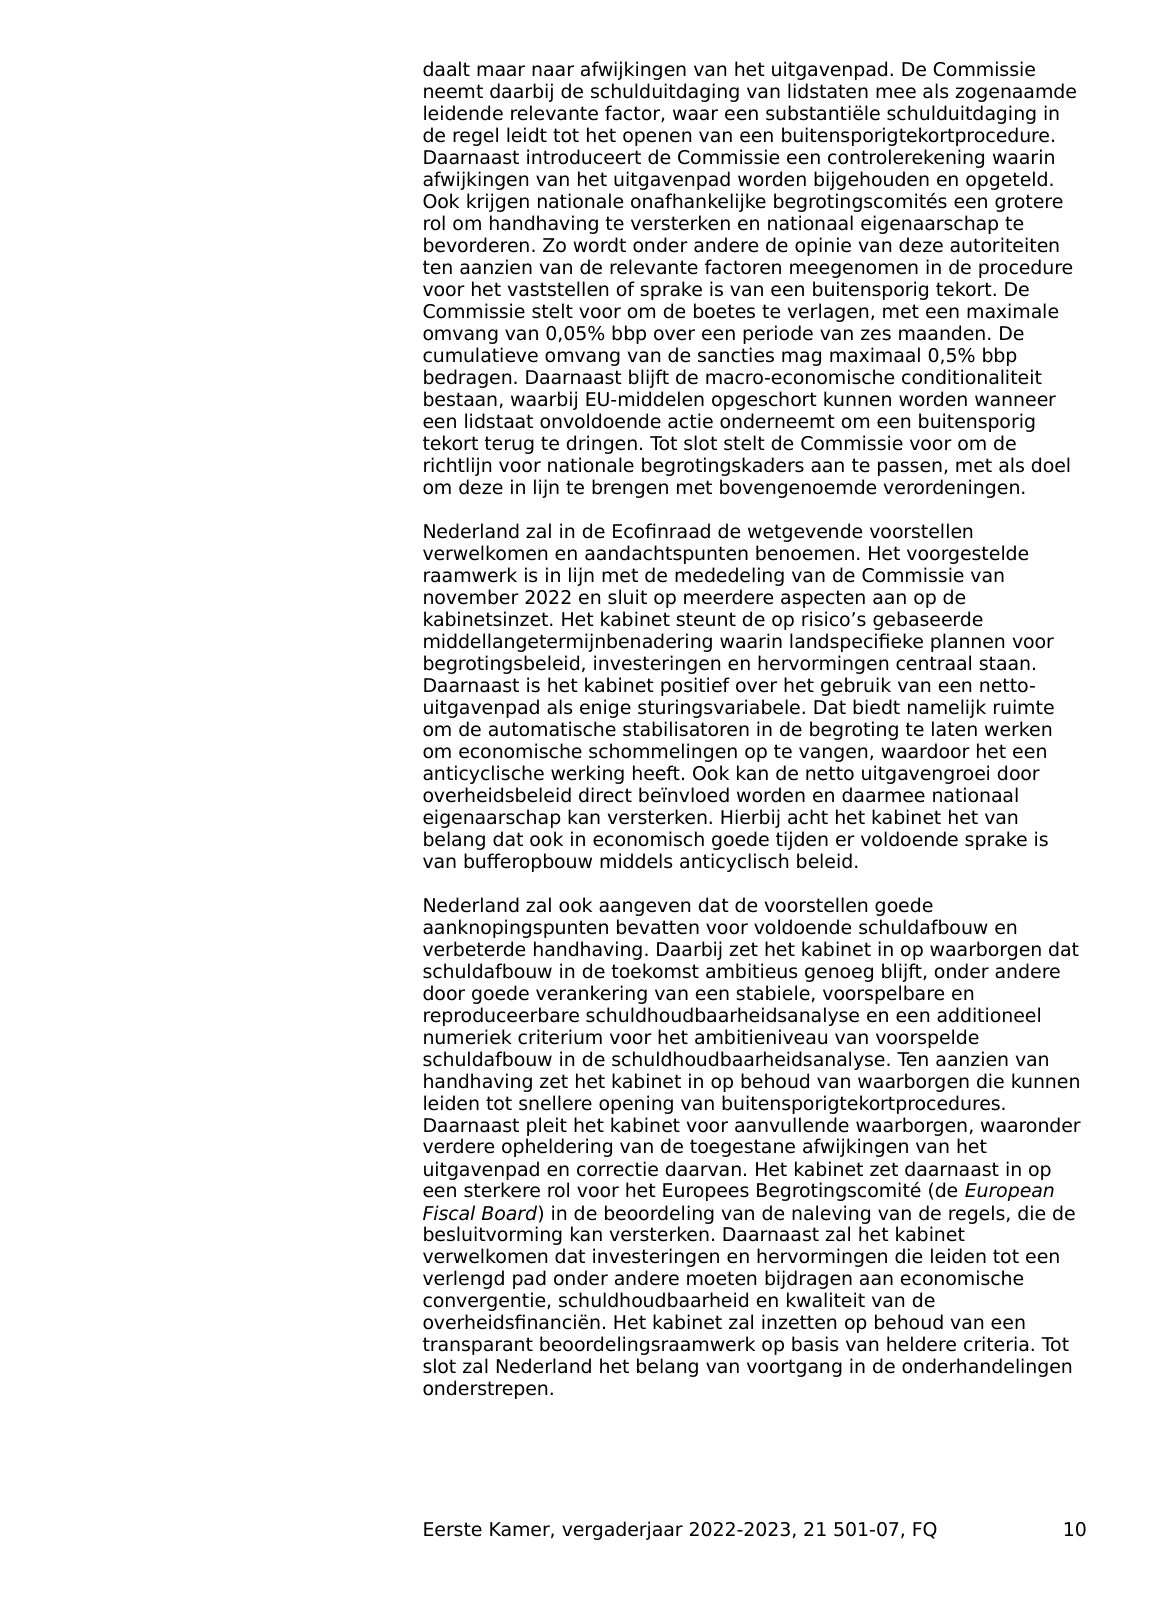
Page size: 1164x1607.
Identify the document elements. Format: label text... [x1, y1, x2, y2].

text Nederland zal ook aangeven dat de voorstellen goede aanknopingspunten bevatten voor voldoende schuldafbouw en verbeterde handhaving. Daarbij zet het kabinet in op waarborgen dat schuldafbouw in de toekomst ambitieus genoeg blijft, onder andere door goede verankering van een stabiele, voorspelbare en reproduceerbare schuldhoudbaarheidsanalyse en een additioneel numeriek criterium voor het ambitieniveau van voorspelde schuldafbouw in de schuldhoudbaarheidsanalyse. Ten aanzien van handhaving zet het kabinet in op behoud van waarborgen die kunnen leiden tot snellere opening van buitensporigtekortprocedures. Daarnaast pleit het kabinet voor aanvullende waarborgen, waaronder verdere opheldering van de toegestane afwijkingen van het uitgavenpad en correctie daarvan. Het kabinet zet daarnaast in op een sterkere rol voor het Europees Begrotingscomité (de European Fiscal Board) in de beoordeling van de naleving van de regels, die de besluitvorming kan versterken. Daarnaast zal het kabinet verwelkomen dat investeringen en hervormingen die leiden tot een verlengd pad onder andere moeten bijdragen aan economische convergentie, schuldhoudbaarheid en kwaliteit van de overheidsfinanciën. Het kabinet zal inzetten op behoud van een transparant beoordelingsraamwerk op basis van heldere criteria. Tot slot zal Nederland het belang van voortgang in de onderhandelingen onderstrepen. [422, 895, 1087, 1400]
text daalt maar naar afwijkingen van het uitgavenpad. De Commissie neemt daarbij de schulduitdaging van lidstaten mee als zogenaamde leidende relevante factor, waar een substantiële schulduitdaging in de regel leidt tot het openen van een buitensporigtekortprocedure. Daarnaast introduceert de Commissie een controlerekening waarin afwijkingen van het uitgavenpad worden bijgehouden en opgeteld. Ook krijgen nationale onafhankelijke begrotingscomités een grotere rol om handhaving te versterken en nationaal eigenaarschap te bevorderen. Zo wordt onder andere de opinie van deze autoriteiten ten aanzien van de relevante factoren meegenomen in de procedure voor het vaststellen of sprake is van een buitensporig tekort. De Commissie stelt voor om de boetes te verlagen, met een maximale omvang van 0,05% bbp over een periode van zes maanden. De cumulatieve omvang van de sancties mag maximaal 0,5% bbp bedragen. Daarnaast blijft de macro-economische conditionaliteit bestaan, waarbij EU-middelen opgeschort kunnen worden wanneer een lidstaat onvoldoende actie onderneemt om een buitensporig tekort terug te dringen. Tot slot stelt de Commissie voor om de richtlijn voor nationale begrotingskaders aan te passen, met als doel om deze in lijn te brengen met bovengenoemde verordeningen. [422, 59, 1087, 499]
text Nederland zal in de Ecofinraad de wetgevende voorstellen verwelkomen en aandachtspunten benoemen. Het voorgestelde raamwerk is in lijn met de mededeling van de Commissie van november 2022 en sluit op meerdere aspecten aan op de kabinetsinzet. Het kabinet steunt de op risico’s gebaseerde middellangetermijnbenadering waarin landspecifieke plannen voor begrotingsbeleid, investeringen en hervormingen centraal staan. Daarnaast is het kabinet positief over het gebruik van een netto-uitgavenpad als enige sturingsvariabele. Dat biedt namelijk ruimte om de automatische stabilisatoren in de begroting te laten werken om economische schommelingen op te vangen, waardoor het een anticyclische werking heeft. Ook kan de netto uitgavengroei door overheidsbeleid direct beïnvloed worden en daarmee nationaal eigenaarschap kan versterken. Hierbij acht het kabinet het van belang dat ook in economisch goede tijden er voldoende sprake is van bufferopbouw middels anticyclisch beleid. [422, 521, 1087, 872]
